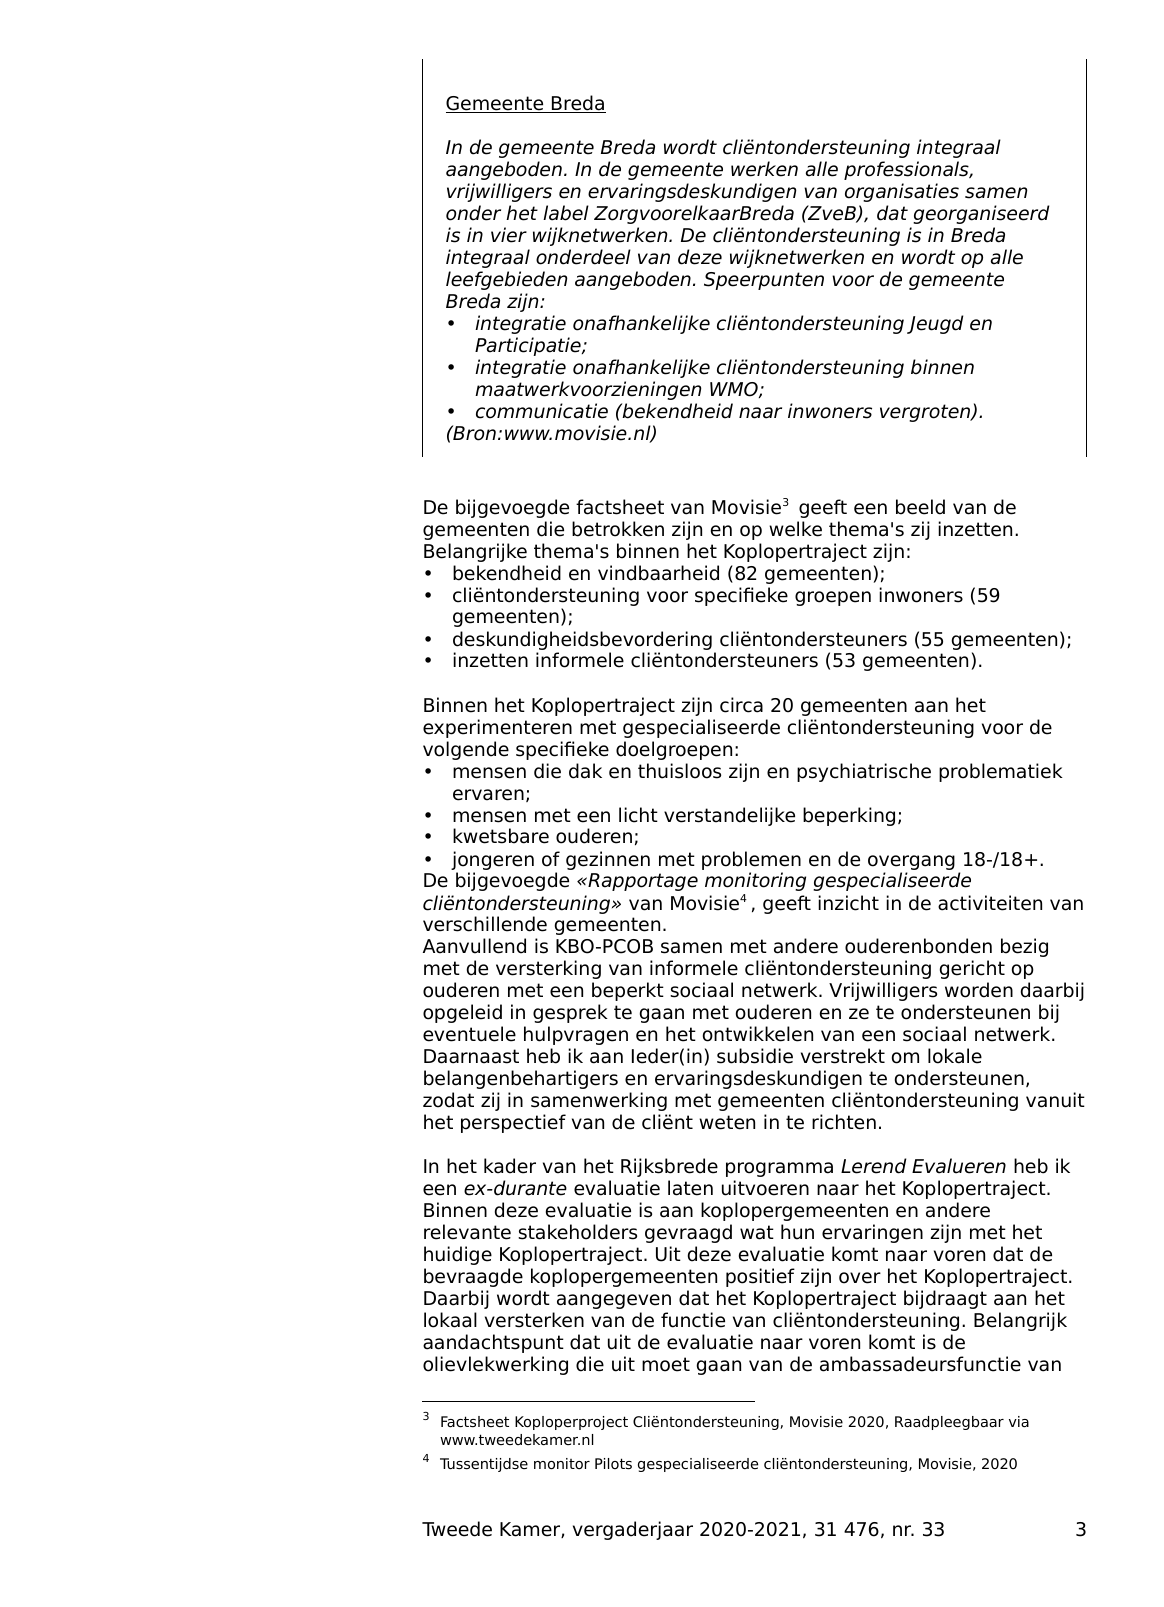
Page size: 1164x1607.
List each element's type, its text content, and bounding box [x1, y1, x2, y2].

text Tussentijdse monitor Pilots gespecialiseerde cliëntondersteuning, Movisie, 2020 [422, 1452, 1087, 1474]
text • mensen die dak en thuisloos zijn en psychiatrische problematiek ervaren; [422, 761, 1087, 804]
text In het kader van het Rijksbrede programma Lerend Evalueren heb ik een ex-durante evaluatie laten uitvoeren naar het Koplopertraject. Binnen deze evaluatie is aan koplopergemeenten en andere relevante stakeholders gevraagd wat hun ervaringen zijn met het huidige Koplopertraject. Uit deze evaluatie komt naar voren dat de bevraagde koplopergemeenten positief zijn over het Koplopertraject. Daarbij wordt aangegeven dat het Koplopertraject bijdraagt aan het lokaal versterken van de functie van cliëntondersteuning. Belangrijk aandachtspunt dat uit de evaluatie naar voren komt is de olievlekwerking die uit moet gaan van de ambassadeursfunctie van [422, 1156, 1087, 1376]
text • inzetten informele cliëntondersteuners (53 gemeenten). [422, 650, 1087, 672]
text De bijgevoegde factsheet van Movisie geeft een beeld van de gemeenten die betrokken zijn en op welke thema's zij inzetten. Belangrijke thema's binnen het Koplopertraject zijn: [422, 497, 1087, 562]
text • deskundigheidsbevordering cliëntondersteuners (55 gemeenten); [422, 628, 1087, 650]
text Binnen het Koplopertraject zijn circa 20 gemeenten aan het experimenteren met gespecialiseerde cliëntondersteuning voor de volgende specifieke doelgroepen: [422, 694, 1087, 761]
table_header Gemeente Breda In de gemeente Breda wordt cliëntondersteuning integraal aangeboden. In de gemeente werken alle professionals, vrijwilligers en ervaringsdeskundigen van organisaties samen onder het label ZorgvoorelkaarBreda (ZveB), dat georganiseerd is in vier wijknetwerken. De cliëntondersteuning is in Breda integraal onderdeel van deze wijknetwerken en wordt op alle leefgebieden aangeboden. Speerpunten voor de gemeente Breda zijn: • integratie onafhankelijke cliëntondersteuning Jeugd en Participatie; • integratie onafhankelijke cliëntondersteuning binnen maatwerkvoorzieningen WMO; • communicatie (bekendheid naar inwoners vergroten). (Bron:www.movisie.nl) [423, 59, 1086, 457]
text • bekendheid en vindbaarheid (82 gemeenten); [422, 562, 1087, 584]
text • jongeren of gezinnen met problemen en de overgang 18-/18+. [422, 848, 1087, 870]
text • cliëntondersteuning voor specifieke groepen inwoners (59 gemeenten); [422, 584, 1087, 628]
text • mensen met een licht verstandelijke beperking; [422, 804, 1087, 826]
text De bijgevoegde «Rapportage monitoring gespecialiseerde cliëntondersteuning» van Movisie, geeft inzicht in de activiteiten van verschillende gemeenten. [422, 870, 1087, 936]
text Factsheet Koploperproject Cliëntondersteuning, Movisie 2020, Raadpleegbaar via www.tweedekamer.nl [422, 1410, 1087, 1449]
text Aanvullend is KBO-PCOB samen met andere ouderenbonden bezig met de versterking van informele cliëntondersteuning gericht op ouderen met een beperkt sociaal netwerk. Vrijwilligers worden daarbij opgeleid in gesprek te gaan met ouderen en ze te ondersteunen bij eventuele hulpvragen en het ontwikkelen van een sociaal netwerk. Daarnaast heb ik aan Ieder(in) subsidie verstrekt om lokale belangenbehartigers en ervaringsdeskundigen te ondersteunen, zodat zij in samenwerking met gemeenten cliëntondersteuning vanuit het perspectief van de cliënt weten in te richten. [422, 936, 1087, 1134]
text • kwetsbare ouderen; [422, 826, 1087, 848]
